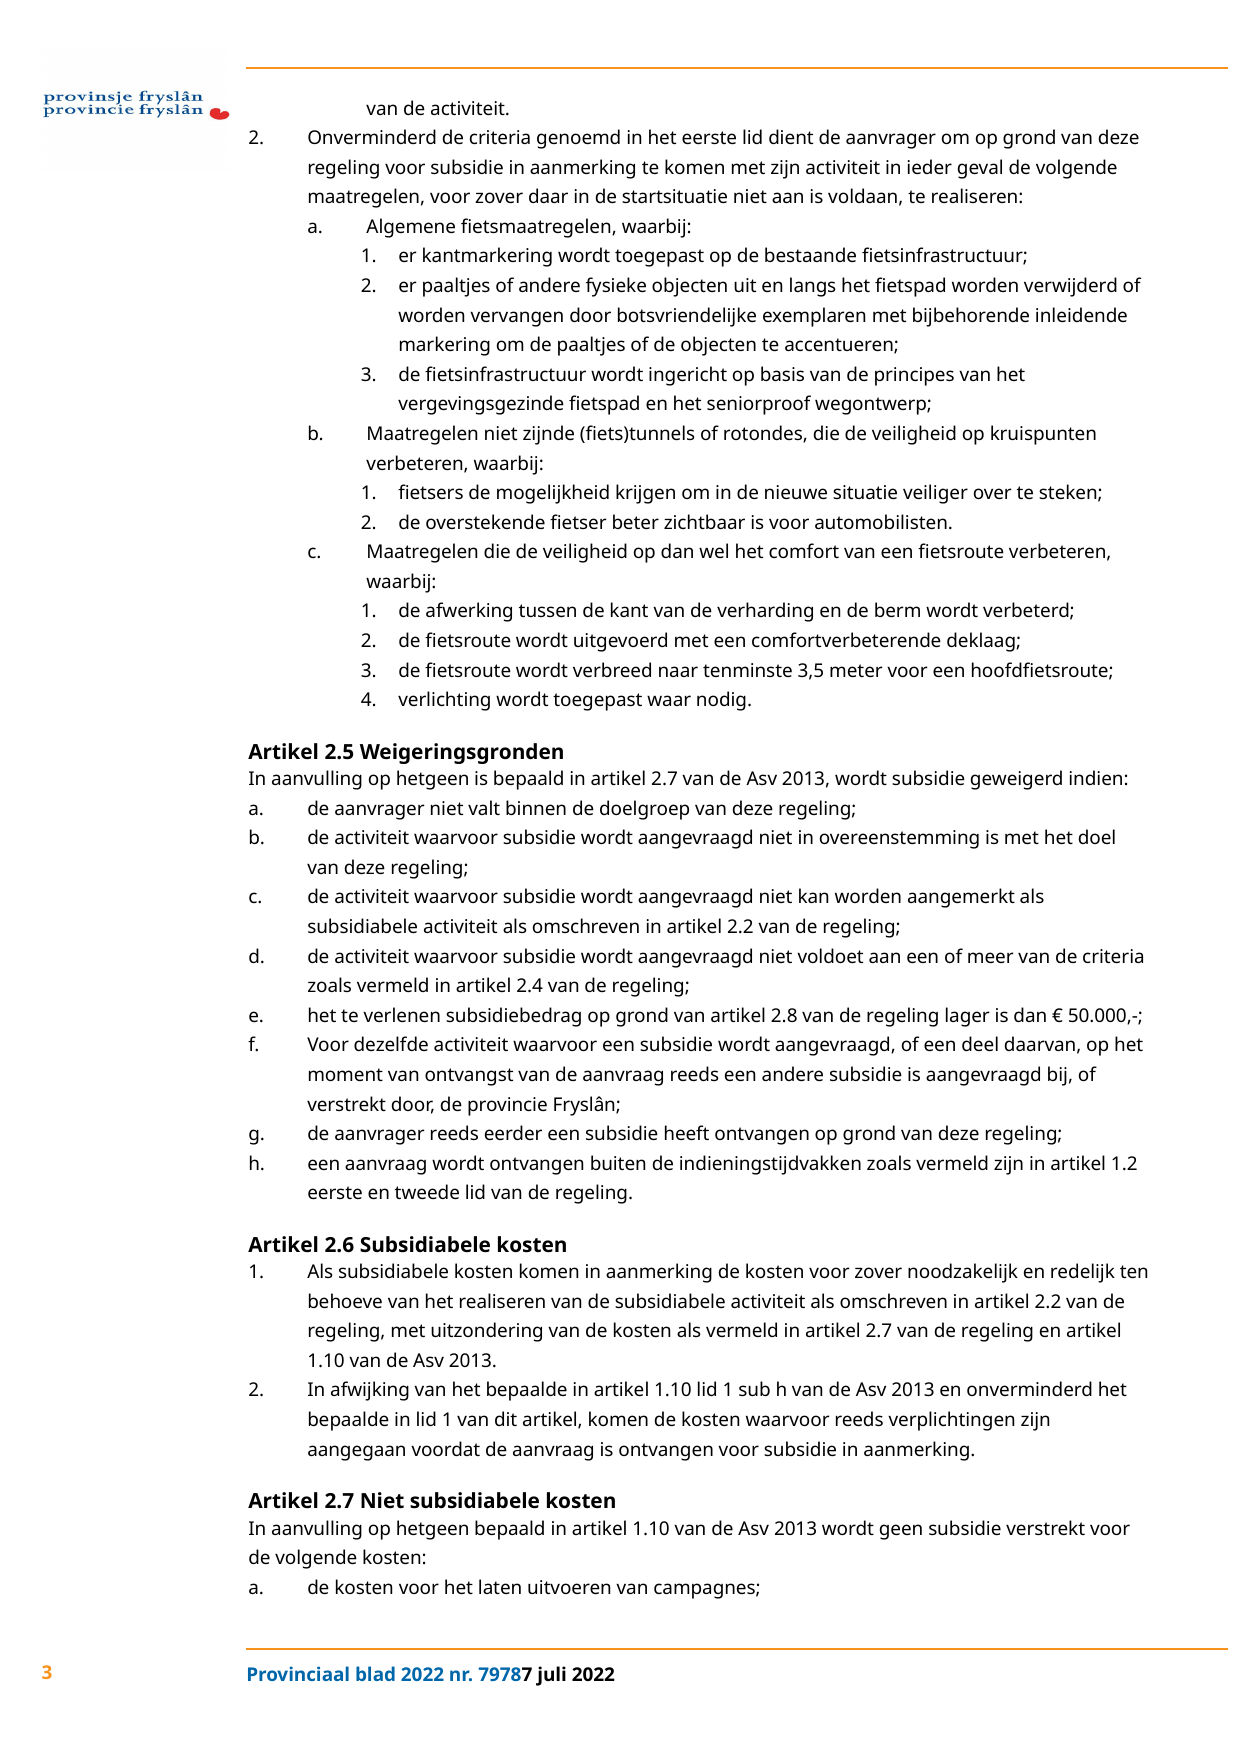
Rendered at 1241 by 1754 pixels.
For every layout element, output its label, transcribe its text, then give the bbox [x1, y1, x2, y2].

list verlichting wordt toegepast waar nodig. [361, 686, 1152, 712]
list Onverminderd de criteria genoemd in het eerste lid dient de aanvrager om op grond van deze regeling voor subsidie in aanmerking te komen met zijn activiteit in ieder geval de volgende maatregelen, voor zover daar in de startsituatie niet aan is voldaan, te realiseren: [248, 124, 1152, 209]
text In aanvulling op hetgeen is bepaald in artikel 2.7 van de Asv 2013, wordt subsidie geweigerd indien: [248, 765, 1152, 791]
list Voor dezelfde activiteit waarvoor een subsidie wordt aangevraagd, of een deel daarvan, op het moment van ontvangst van de aanvraag reeds een andere subsidie is aangevraagd bij, of verstrekt door, de provincie Fryslân; [248, 1032, 1152, 1116]
list de fietsroute wordt uitgevoerd met een comfortverbeterende deklaag; [361, 627, 1152, 653]
list fietsers de mogelijkheid krijgen om in de nieuwe situatie veiliger over te steken; [361, 479, 1152, 505]
list de aanvrager reeds eerder een subsidie heeft ontvangen op grond van deze regeling; [248, 1120, 1152, 1146]
list de activiteit waarvoor subsidie wordt aangevraagd niet in overeenstemming is met het doel van deze regeling; [248, 824, 1152, 880]
list de activiteit waarvoor subsidie wordt aangevraagd niet voldoet aan een of meer van de criteria zoals vermeld in artikel 2.4 van de regeling; [248, 943, 1152, 998]
list er paaltjes of andere fysieke objecten uit en langs het fietspad worden verwijderd of worden vervangen door botsvriendelijke exemplaren met bijbehorende inleidende markering om de paaltjes of de objecten te accentueren; [361, 272, 1152, 357]
picture [41, 47, 231, 172]
list de activiteit waarvoor subsidie wordt aangevraagd niet kan worden aangemerkt als subsidiabele activiteit als omschreven in artikel 2.2 van de regeling; [248, 884, 1152, 939]
list de fietsroute wordt verbreed naar tenminste 3,5 meter voor een hoofdfietsroute; [361, 657, 1152, 683]
list Maatregelen die de veiligheid op dan wel het comfort van een fietsroute verbeteren, waarbij: [307, 538, 1152, 594]
text Artikel 2.7 Niet subsidiabele kosten [248, 1486, 1152, 1515]
text In aanvulling op hetgeen bepaald in artikel 1.10 van de Asv 2013 wordt geen subsidie verstrekt voor de volgende kosten: [248, 1515, 1152, 1570]
list van de activiteit. [307, 95, 1152, 121]
list de overstekende fietser beter zichtbaar is voor automobilisten. [361, 509, 1152, 535]
list het te verlenen subsidiebedrag op grond van artikel 2.8 van de regeling lager is dan € 50.000,-; [248, 1002, 1152, 1028]
text Artikel 2.5 Weigeringsgronden [248, 737, 1152, 765]
list de fietsinfrastructuur wordt ingericht op basis van de principes van het vergevingsgezinde fietspad en het seniorproof wegontwerp; [361, 361, 1152, 416]
list In afwijking van het bepaalde in artikel 1.10 lid 1 sub h van de Asv 2013 en onverminderd het bepaalde in lid 1 van dit artikel, komen de kosten waarvoor reeds verplichtingen zijn aangegaan voordat de aanvraag is ontvangen voor subsidie in aanmerking. [248, 1377, 1152, 1462]
list er kantmarkering wordt toegepast op de bestaande fietsinfrastructuur; [361, 243, 1152, 268]
text Artikel 2.6 Subsidiabele kosten [248, 1230, 1152, 1258]
list Als subsidiabele kosten komen in aanmerking de kosten voor zover noodzakelijk en redelijk ten behoeve van het realiseren van de subsidiabele activiteit als omschreven in artikel 2.2 van de regeling, met uitzondering van de kosten als vermeld in artikel 2.7 van de regeling en artikel 1.10 van de Asv 2013. [248, 1258, 1152, 1373]
list Algemene fietsmaatregelen, waarbij: [307, 213, 1152, 239]
list Maatregelen niet zijnde (fiets)tunnels of rotondes, die de veiligheid op kruispunten verbeteren, waarbij: [307, 420, 1152, 476]
list een aanvraag wordt ontvangen buiten de indieningstijdvakken zoals vermeld zijn in artikel 1.2 eerste en tweede lid van de regeling. [248, 1150, 1152, 1205]
list de afwerking tussen de kant van de verharding en de berm wordt verbeterd; [361, 598, 1152, 623]
list de aanvrager niet valt binnen de doelgroep van deze regeling; [248, 795, 1152, 821]
list de kosten voor het laten uitvoeren van campagnes; [248, 1574, 1152, 1599]
